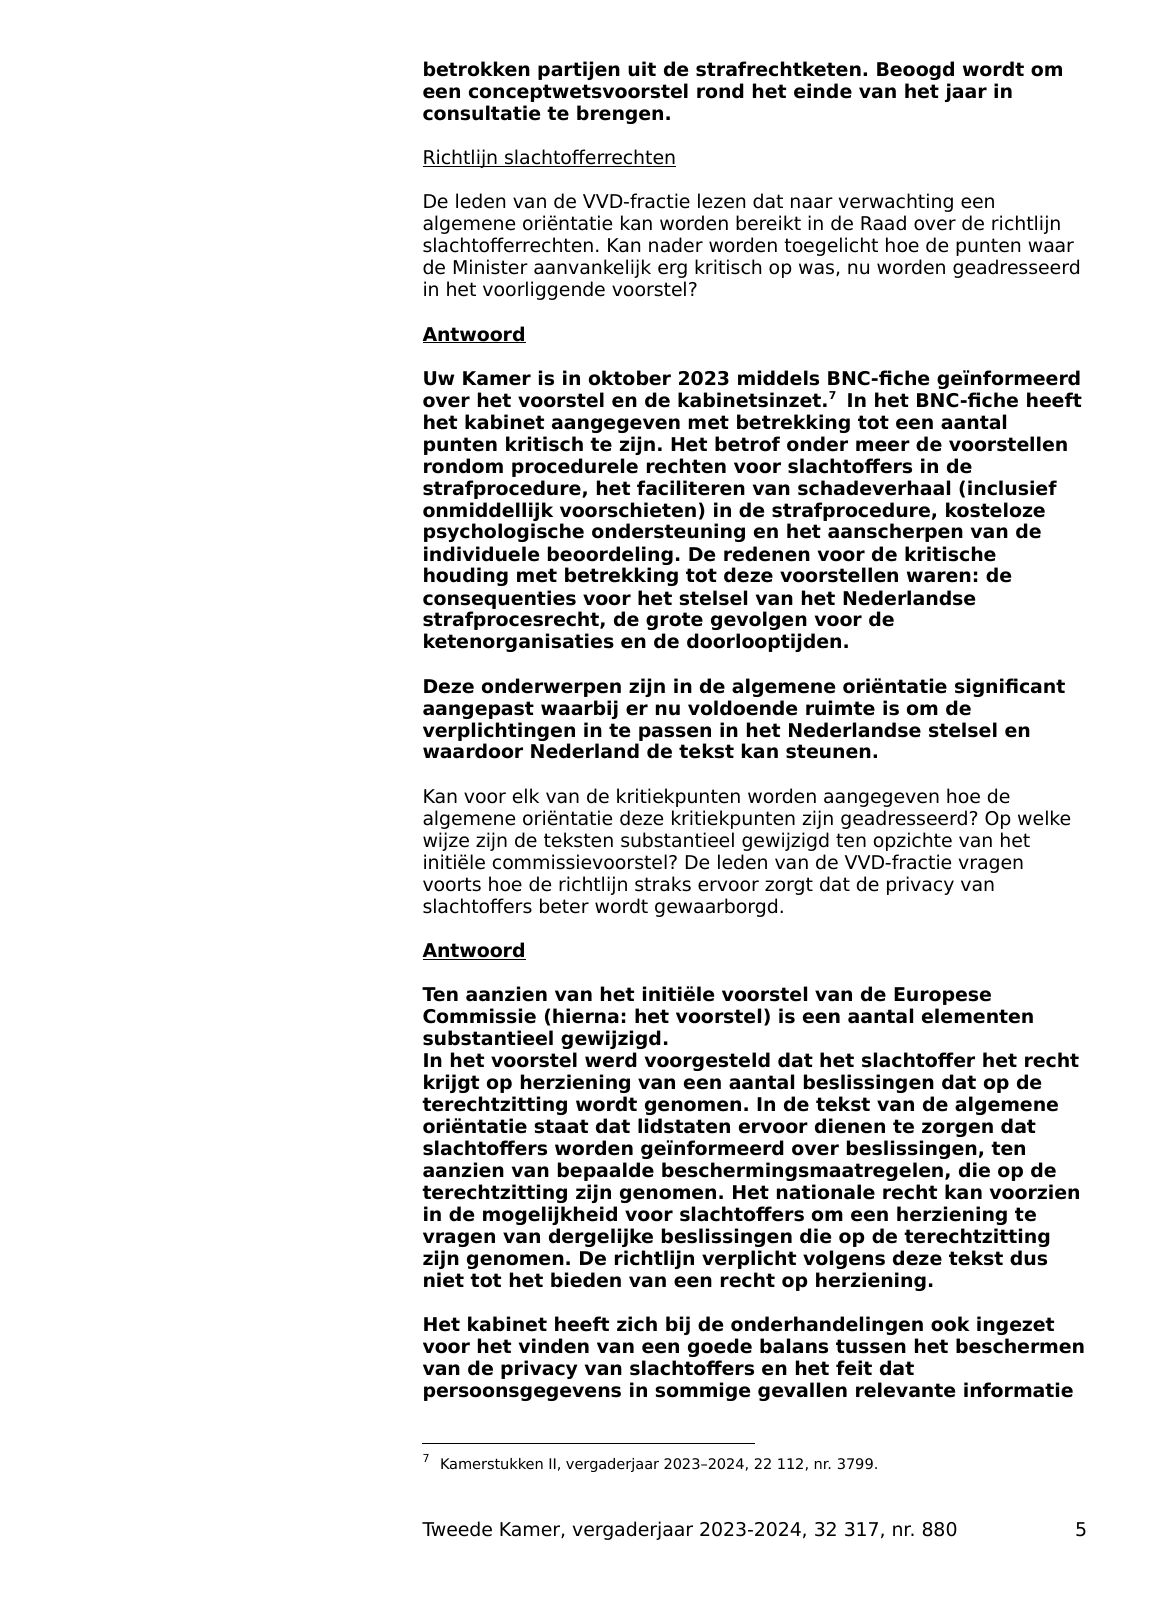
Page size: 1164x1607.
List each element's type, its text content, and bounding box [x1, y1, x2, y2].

text Uw Kamer is in oktober 2023 middels BNC-fiche geïnformeerd over het voorstel en de kabinetsinzet. In het BNC-fiche heeft het kabinet aangegeven met betrekking tot een aantal punten kritisch te zijn. Het betrof onder meer de voorstellen rondom procedurele rechten voor slachtoffers in de strafprocedure, het faciliteren van schadeverhaal (inclusief onmiddellijk voorschieten) in de strafprocedure, kosteloze psychologische ondersteuning en het aanscherpen van de individuele beoordeling. De redenen voor de kritische houding met betrekking tot deze voorstellen waren: de consequenties voor het stelsel van het Nederlandse strafprocesrecht, de grote gevolgen voor de ketenorganisaties en de doorlooptijden. [422, 368, 1087, 653]
text Kamerstukken II, vergaderjaar 2023–2024, 22 112, nr. 3799. [422, 1452, 1087, 1474]
text Deze onderwerpen zijn in de algemene oriëntatie significant aangepast waarbij er nu voldoende ruimte is om de verplichtingen in te passen in het Nederlandse stelsel en waardoor Nederland de tekst kan steunen. [422, 676, 1087, 763]
text In het voorstel werd voorgesteld dat het slachtoffer het recht krijgt op herziening van een aantal beslissingen dat op de terechtzitting wordt genomen. In de tekst van de algemene oriëntatie staat dat lidstaten ervoor dienen te zorgen dat slachtoffers worden geïnformeerd over beslissingen, ten aanzien van bepaalde beschermingsmaatregelen, die op de terechtzitting zijn genomen. Het nationale recht kan voorzien in de mogelijkheid voor slachtoffers om een herziening te vragen van dergelijke beslissingen die op de terechtzitting zijn genomen. De richtlijn verplicht volgens deze tekst dus niet tot het bieden van een recht op herziening. [422, 1050, 1087, 1292]
subtitle Antwoord [422, 940, 1087, 962]
text Kan voor elk van de kritiekpunten worden aangegeven hoe de algemene oriëntatie deze kritiekpunten zijn geadresseerd? Op welke wijze zijn de teksten substantieel gewijzigd ten opzichte van het initiële commissievoorstel? De leden van de VVD-fractie vragen voorts hoe de richtlijn straks ervoor zorgt dat de privacy van slachtoffers beter wordt gewaarborgd. [422, 786, 1087, 917]
text Ten aanzien van het initiële voorstel van de Europese Commissie (hierna: het voorstel) is een aantal elementen substantieel gewijzigd. [422, 984, 1087, 1050]
text De leden van de VVD-fractie lezen dat naar verwachting een algemene oriëntatie kan worden bereikt in de Raad over de richtlijn slachtofferrechten. Kan nader worden toegelicht hoe de punten waar de Minister aanvankelijk erg kritisch op was, nu worden geadresseerd in het voorliggende voorstel? [422, 191, 1087, 301]
subtitle Antwoord [422, 323, 1087, 345]
subtitle Richtlijn slachtofferrechten [422, 147, 1087, 169]
text betrokken partijen uit de strafrechtketen. Beoogd wordt om een conceptwetsvoorstel rond het einde van het jaar in consultatie te brengen. [422, 59, 1087, 125]
text Het kabinet heeft zich bij de onderhandelingen ook ingezet voor het vinden van een goede balans tussen het beschermen van de privacy van slachtoffers en het feit dat persoonsgegevens in sommige gevallen relevante informatie [422, 1314, 1087, 1402]
